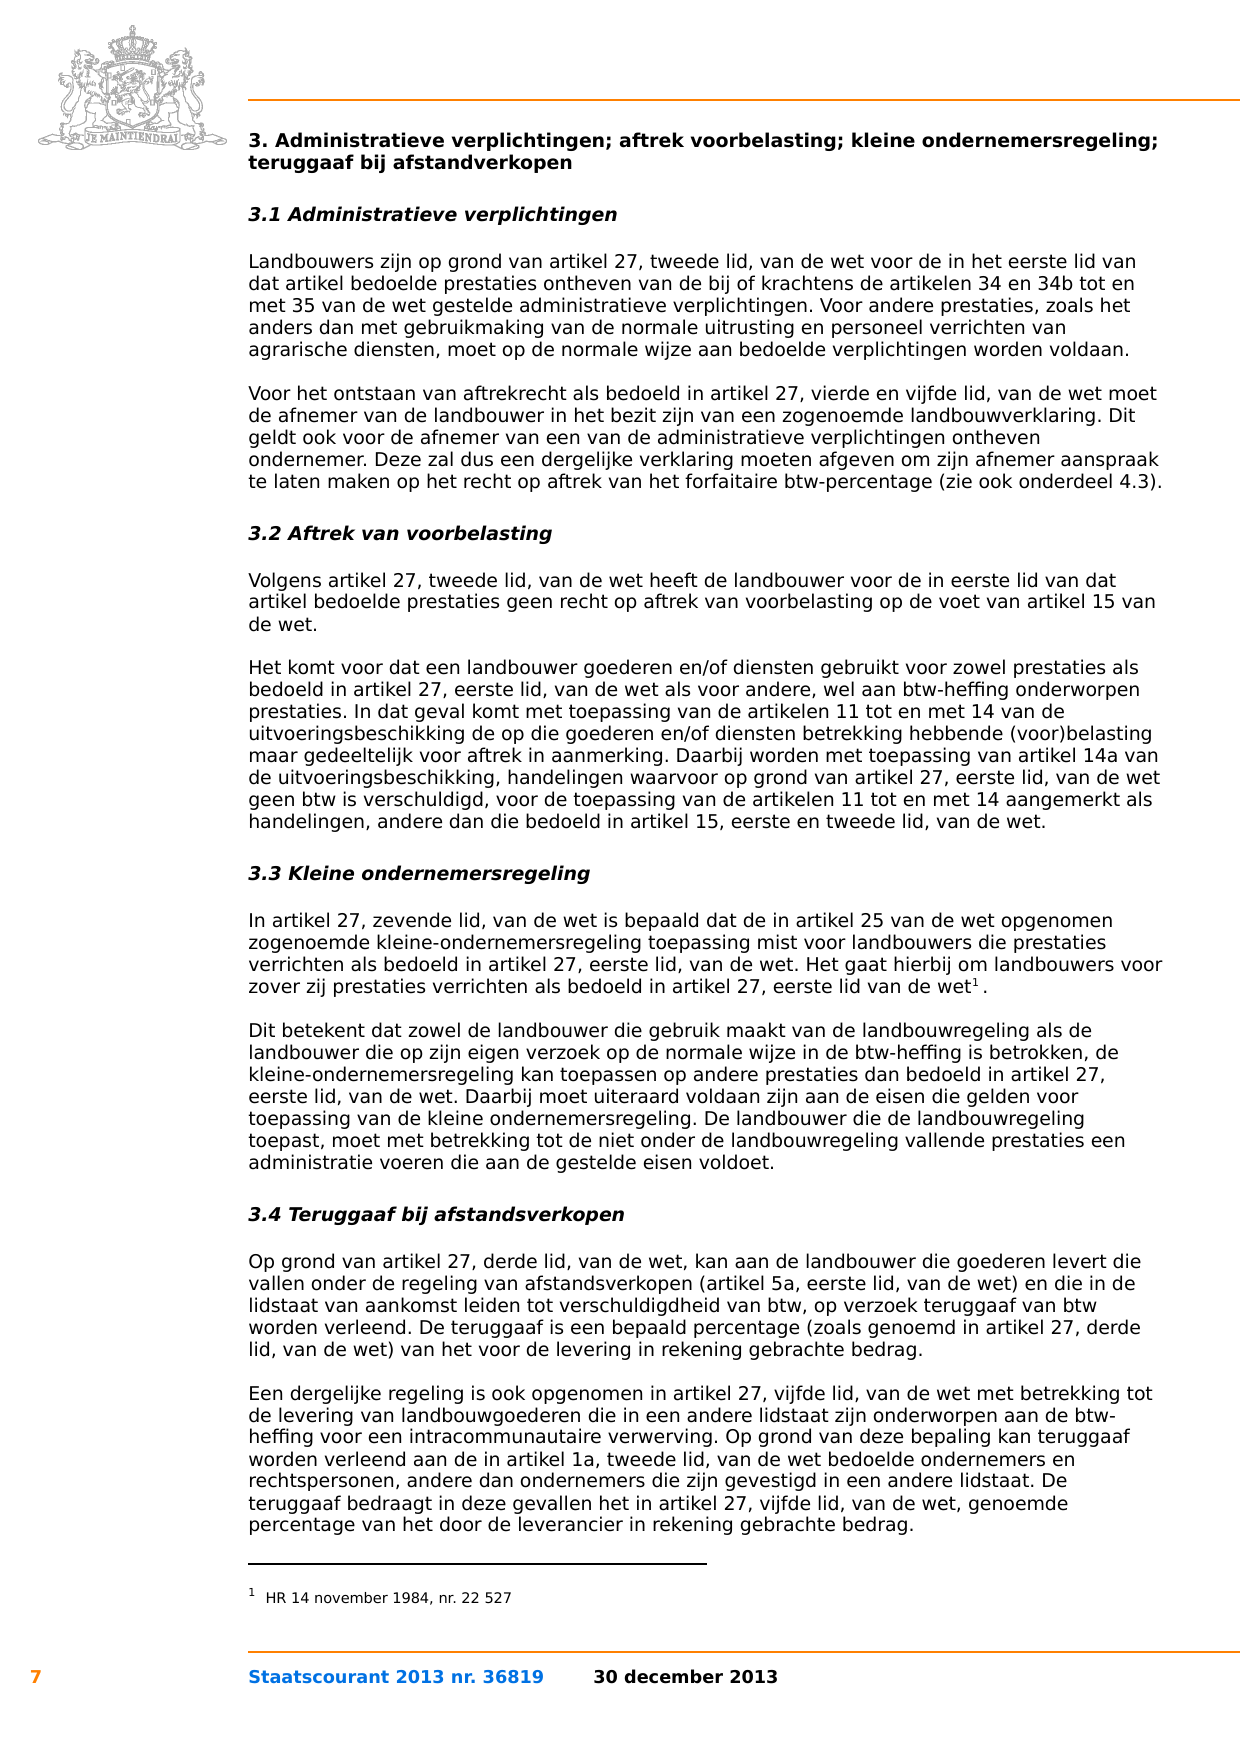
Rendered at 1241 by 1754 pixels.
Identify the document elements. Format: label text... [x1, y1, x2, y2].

subtitle 3.4 Teruggaaf bij afstandsverkopen [248, 1204, 1163, 1226]
subtitle 3.2 Aftrek van voorbelasting [248, 522, 1163, 544]
subtitle 3.3 Kleine ondernemersregeling [248, 863, 1163, 885]
text Op grond van artikel 27, derde lid, van de wet, kan aan de landbouwer die goederen levert die vallen onder de regeling van afstandsverkopen (artikel 5a, eerste lid, van de wet) en die in de lidstaat van aankomst leiden tot verschuldigdheid van btw, op verzoek teruggaaf van btw worden verleend. De teruggaaf is een bepaald percentage (zoals genoemd in artikel 27, derde lid, van de wet) van het voor de levering in rekening gebrachte bedrag. [248, 1251, 1163, 1361]
text Volgens artikel 27, tweede lid, van de wet heeft de landbouwer voor de in eerste lid van dat artikel bedoelde prestaties geen recht op aftrek van voorbelasting op de voet van artikel 15 van de wet. [248, 569, 1163, 635]
subtitle 3.1 Administratieve verplichtingen [248, 204, 1163, 226]
text Een dergelijke regeling is ook opgenomen in artikel 27, vijfde lid, van de wet met betrekking tot de levering van landbouwgoederen die in een andere lidstaat zijn onderworpen aan de btw-heffing voor een intracommunautaire verwerving. Op grond van deze bepaling kan teruggaaf worden verleend aan de in artikel 1a, tweede lid, van de wet bedoelde ondernemers en rechtspersonen, andere dan ondernemers die zijn gevestigd in een andere lidstaat. De teruggaaf bedraagt in deze gevallen het in artikel 27, vijfde lid, van de wet, genoemde percentage van het door de leverancier in rekening gebrachte bedrag. [248, 1382, 1163, 1536]
text HR 14 november 1984, nr. 22 527 [248, 1586, 1163, 1608]
text Landbouwers zijn op grond van artikel 27, tweede lid, van de wet voor de in het eerste lid van dat artikel bedoelde prestaties ontheven van de bij of krachtens de artikelen 34 en 34b tot en met 35 van de wet gestelde administratieve verplichtingen. Voor andere prestaties, zoals het anders dan met gebruikmaking van de normale uitrusting en personeel verrichten van agrarische diensten, moet op de normale wijze aan bedoelde verplichtingen worden voldaan. [248, 251, 1163, 361]
text Voor het ontstaan van aftrekrecht als bedoeld in artikel 27, vierde en vijfde lid, van de wet moet de afnemer van de landbouwer in het bezit zijn van een zogenoemde landbouwverklaring. Dit geldt ook voor de afnemer van een van de administratieve verplichtingen ontheven ondernemer. Deze zal dus een dergelijke verklaring moeten afgeven om zijn afnemer aanspraak te laten maken op het recht op aftrek van het forfaitaire btw-percentage (zie ook onderdeel 4.3). [248, 383, 1163, 492]
picture [38, 25, 227, 150]
text In artikel 27, zevende lid, van de wet is bepaald dat de in artikel 25 van de wet opgenomen zogenoemde kleine-ondernemersregeling toepassing mist voor landbouwers die prestaties verrichten als bedoeld in artikel 27, eerste lid, van de wet. Het gaat hierbij om landbouwers voor zover zij prestaties verrichten als bedoeld in artikel 27, eerste lid van de wet. [248, 910, 1163, 998]
text Dit betekent dat zowel de landbouwer die gebruik maakt van de landbouwregeling als de landbouwer die op zijn eigen verzoek op de normale wijze in de btw-heffing is betrokken, de kleine-ondernemersregeling kan toepassen op andere prestaties dan bedoeld in artikel 27, eerste lid, van de wet. Daarbij moet uiteraard voldaan zijn aan de eisen die gelden voor toepassing van de kleine ondernemersregeling. De landbouwer die de landbouwregeling toepast, moet met betrekking tot de niet onder de landbouwregeling vallende prestaties een administratie voeren die aan de gestelde eisen voldoet. [248, 1020, 1163, 1174]
subtitle 3. Administratieve verplichtingen; aftrek voorbelasting; kleine ondernemersregeling; teruggaaf bij afstandverkopen [248, 130, 1163, 174]
text Het komt voor dat een landbouwer goederen en/of diensten gebruikt voor zowel prestaties als bedoeld in artikel 27, eerste lid, van de wet als voor andere, wel aan btw-heffing onderworpen prestaties. In dat geval komt met toepassing van de artikelen 11 tot en met 14 van de uitvoeringsbeschikking de op die goederen en/of diensten betrekking hebbende (voor)belasting maar gedeeltelijk voor aftrek in aanmerking. Daarbij worden met toepassing van artikel 14a van de uitvoeringsbeschikking, handelingen waarvoor op grond van artikel 27, eerste lid, van de wet geen btw is verschuldigd, voor de toepassing van de artikelen 11 tot en met 14 aangemerkt als handelingen, andere dan die bedoeld in artikel 15, eerste en tweede lid, van de wet. [248, 657, 1163, 833]
